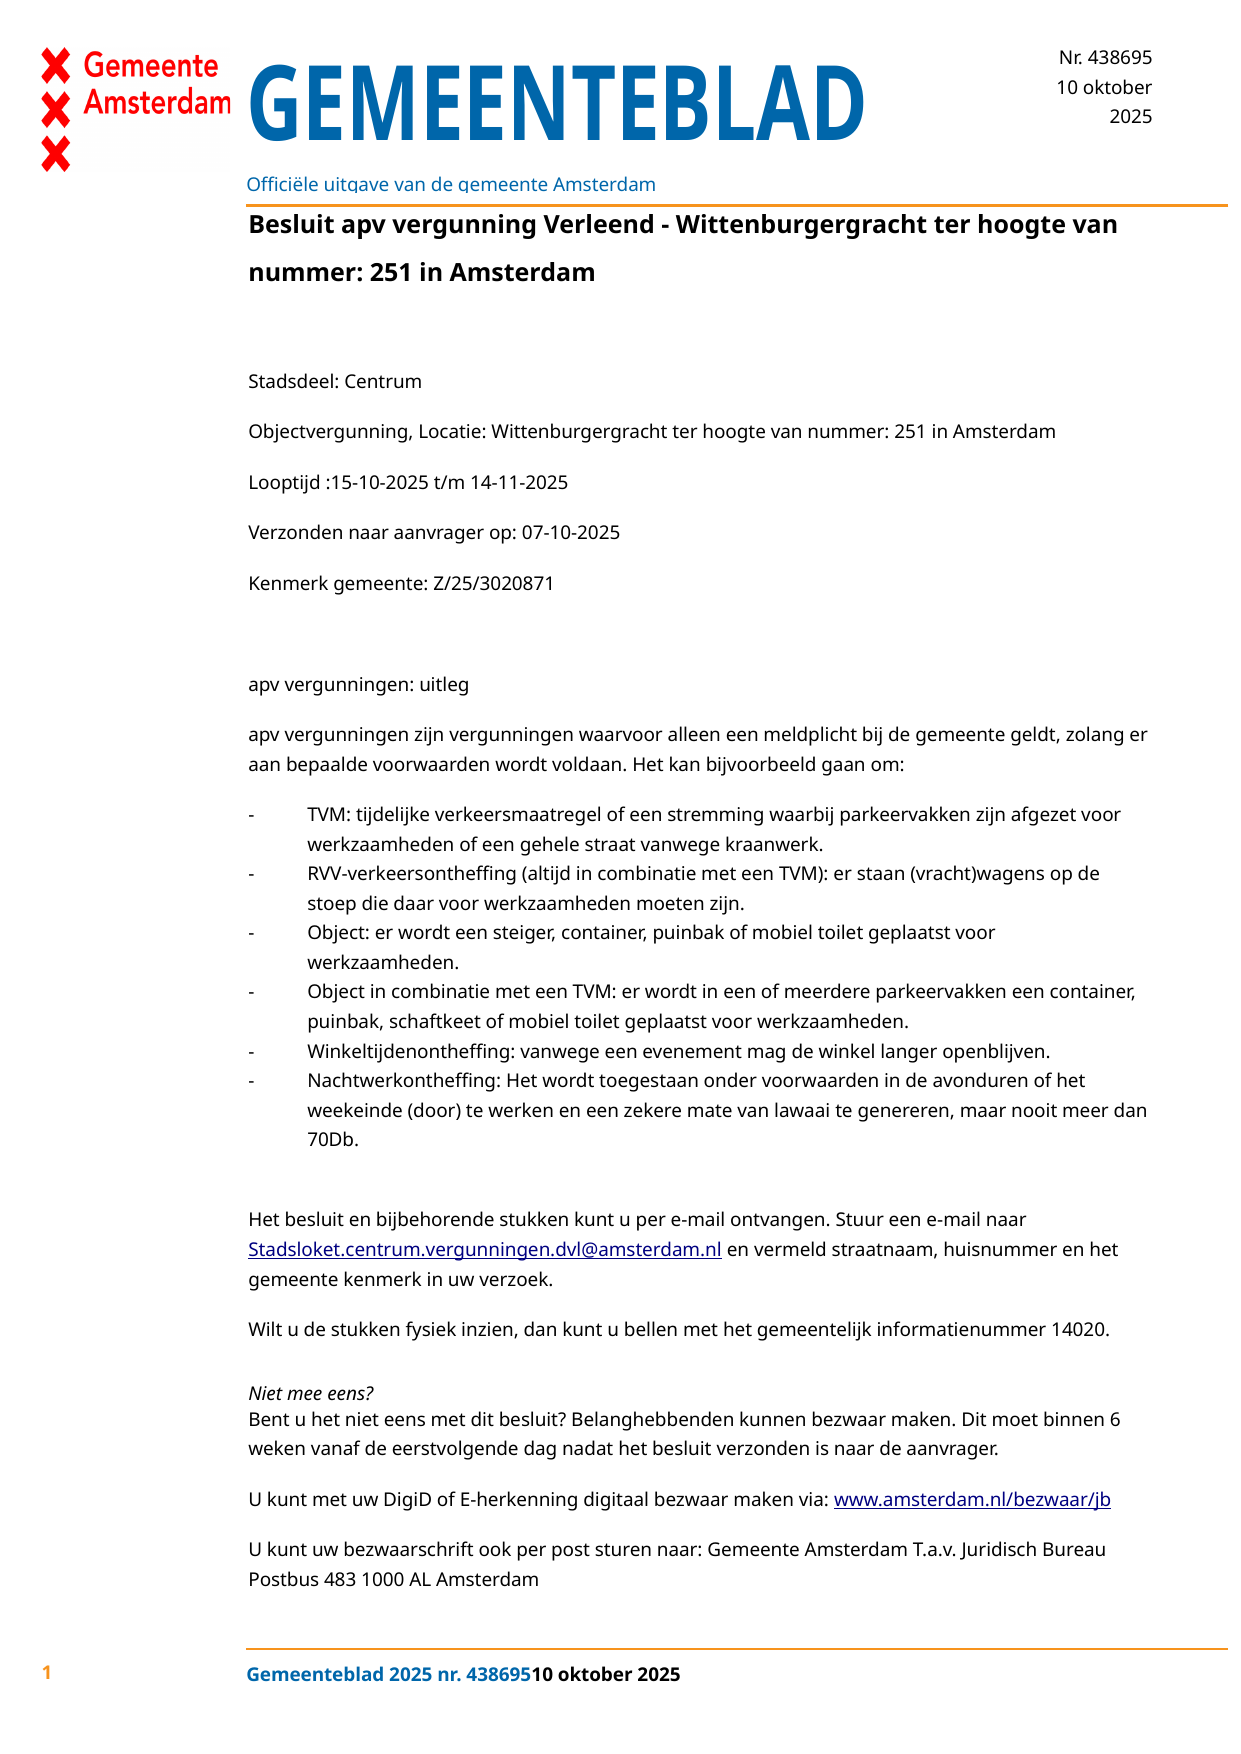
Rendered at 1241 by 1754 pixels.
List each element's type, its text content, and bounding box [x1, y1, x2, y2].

text Objectvergunning, Locatie: Wittenburgergracht ter hoogte van nummer: 251 in Amsterdam [248, 419, 1152, 444]
text apv vergunningen zijn vergunningen waarvoor alleen een meldplicht bij de gemeente geldt, zolang er aan bepaalde voorwaarden wordt voldaan. Het kan bijvoorbeeld gaan om: [248, 721, 1152, 777]
text U kunt met uw DigiD of E-herkenning digitaal bezwaar maken via: www.amsterdam.nl/bezwaar/jb [248, 1486, 1152, 1512]
list RVV-verkeersontheffing (altijd in combinatie met een TVM): er staan (vracht)wagens op de stoep die daar voor werkzaamheden moeten zijn. [248, 860, 1152, 916]
list Winkeltijdenontheffing: vanwege een evenement mag de winkel langer openblijven. [248, 1038, 1152, 1064]
text Bent u het niet eens met dit besluit? Belanghebbenden kunnen bezwaar maken. Dit moet binnen 6 weken vanaf de eerstvolgende dag nadat het besluit verzonden is naar de aanvrager. [248, 1406, 1152, 1461]
list Object: er wordt een steiger, container, puinbak of mobiel toilet geplaatst voor werkzaamheden. [248, 919, 1152, 975]
text Niet mee eens? [248, 1380, 1152, 1406]
text Stadsdeel: Centrum [248, 368, 1152, 394]
text Wilt u de stukken fysiek inzien, dan kunt u bellen met het gemeentelijk informatienummer 14020. [248, 1316, 1152, 1342]
text apv vergunningen: uitleg [248, 671, 1152, 697]
text Kenmerk gemeente: Z/25/3020871 [248, 570, 1152, 596]
picture [41, 47, 231, 172]
text Looptijd :15-10-2025 t/m 14-11-2025 [248, 469, 1152, 495]
list TVM: tijdelijke verkeersmaatregel of een stremming waarbij parkeervakken zijn afgezet voor werkzaamheden of een gehele straat vanwege kraanwerk. [248, 801, 1152, 857]
list Object in combinatie met een TVM: er wordt in een of meerdere parkeervakken een container, puinbak, schaftkeet of mobiel toilet geplaatst voor werkzaamheden. [248, 979, 1152, 1034]
text Verzonden naar aanvrager op: 07-10-2025 [248, 519, 1152, 545]
text U kunt uw bezwaarschrift ook per post sturen naar: Gemeente Amsterdam T.a.v. Juridisch Bureau Postbus 483 1000 AL Amsterdam [248, 1536, 1152, 1592]
text Besluit apv vergunning Verleend - Wittenburgergracht ter hoogte van nummer: 251 in Amsterdam [248, 207, 1152, 288]
text Het besluit en bijbehorende stukken kunt u per e-mail ontvangen. Stuur een e-mail naar Stadsloket.centrum.vergunningen.dvl@amsterdam.nl en vermeld straatnaam, huisnummer en het gemeente kenmerk in uw verzoek. [248, 1207, 1152, 1292]
list Nachtwerkontheffing: Het wordt toegestaan onder voorwaarden in de avonduren of het weekeinde (door) te werken en een zekere mate van lawaai te genereren, maar nooit meer dan 70Db. [248, 1067, 1152, 1152]
